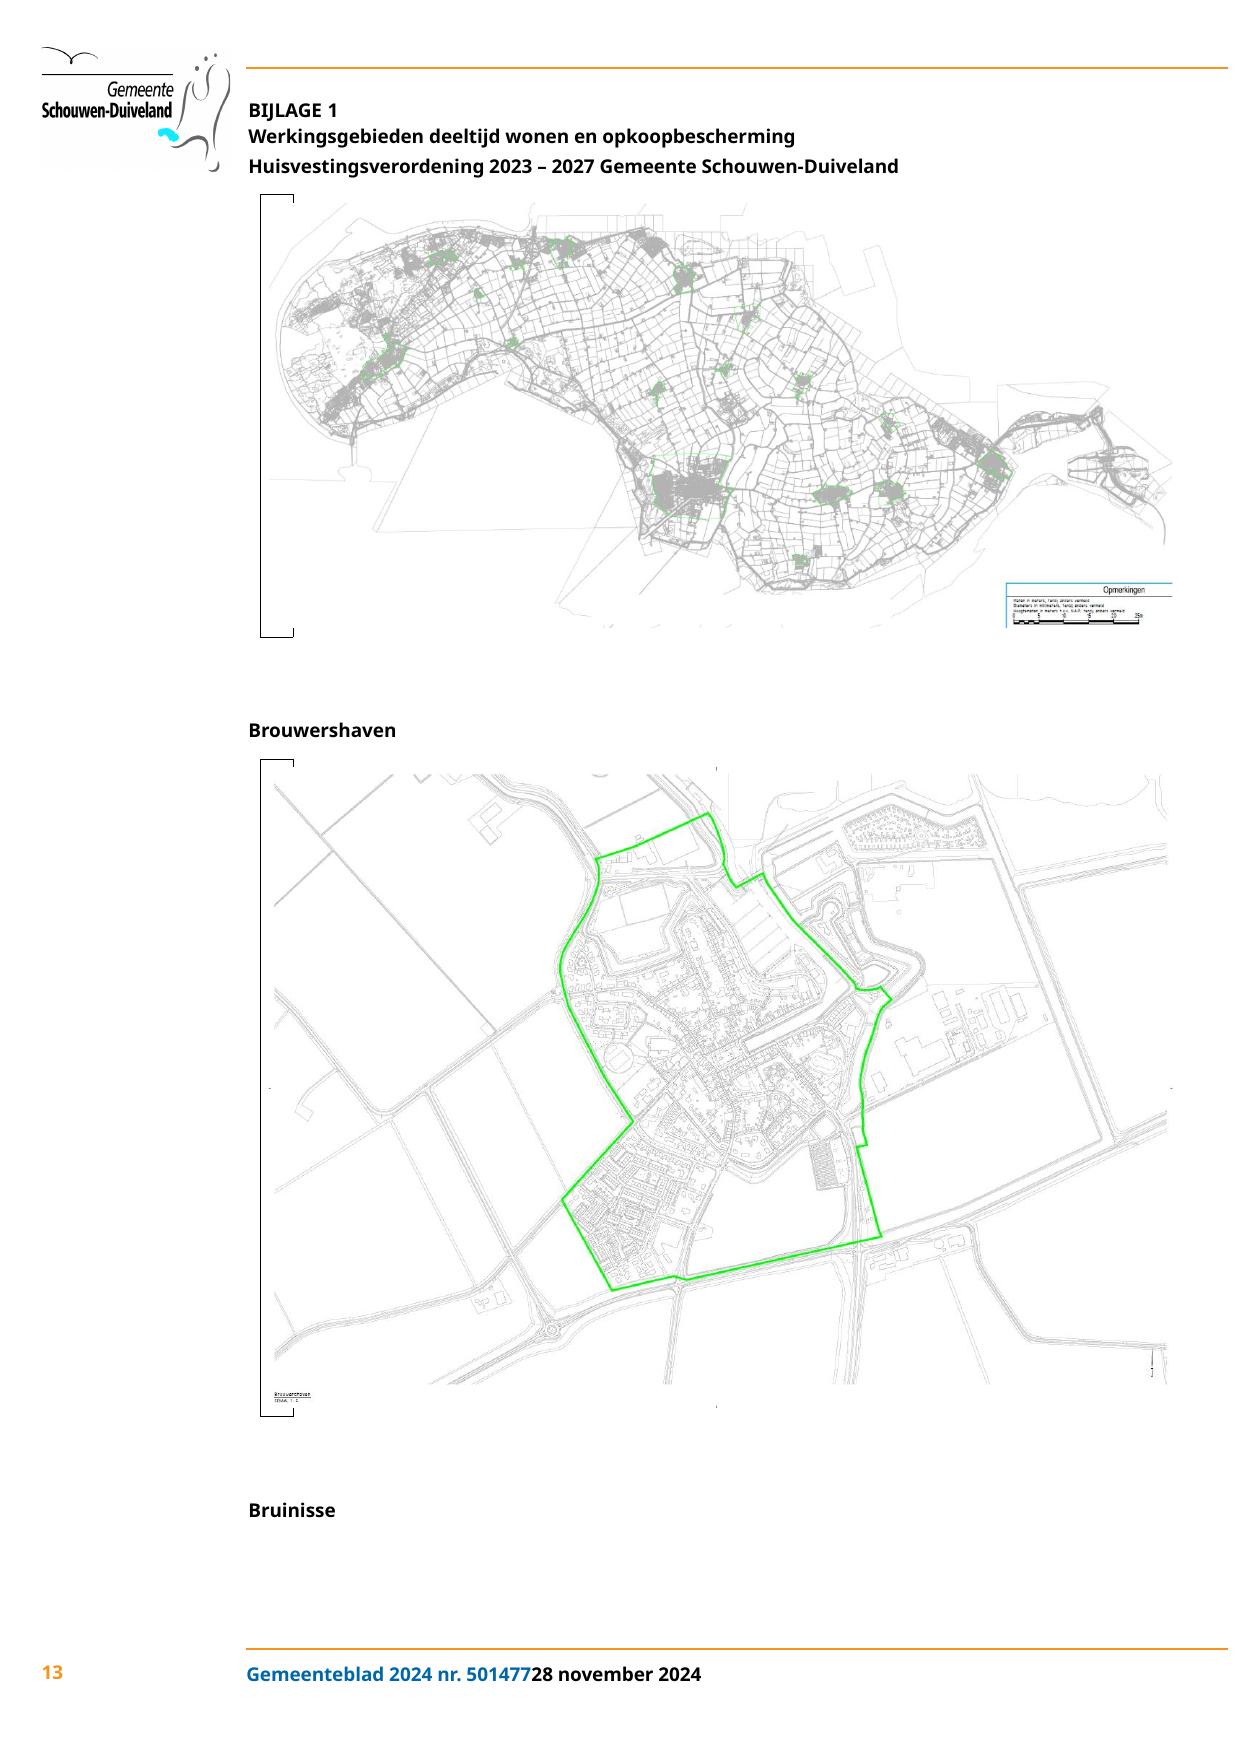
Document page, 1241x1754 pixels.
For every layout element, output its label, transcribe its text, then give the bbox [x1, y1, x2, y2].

text Werkingsgebieden deeltijd wonen en opkoopbescherming [248, 123, 1152, 149]
text BIJLAGE 1 [248, 95, 1152, 123]
picture [268, 767, 1173, 1408]
text Brouwershaven [248, 717, 1152, 743]
picture [268, 203, 1173, 628]
text Huisvestingsverordening 2023 – 2027 Gemeente Schouwen-Duiveland [248, 153, 1152, 179]
picture [41, 47, 231, 172]
text Bruinisse [248, 1497, 1152, 1523]
